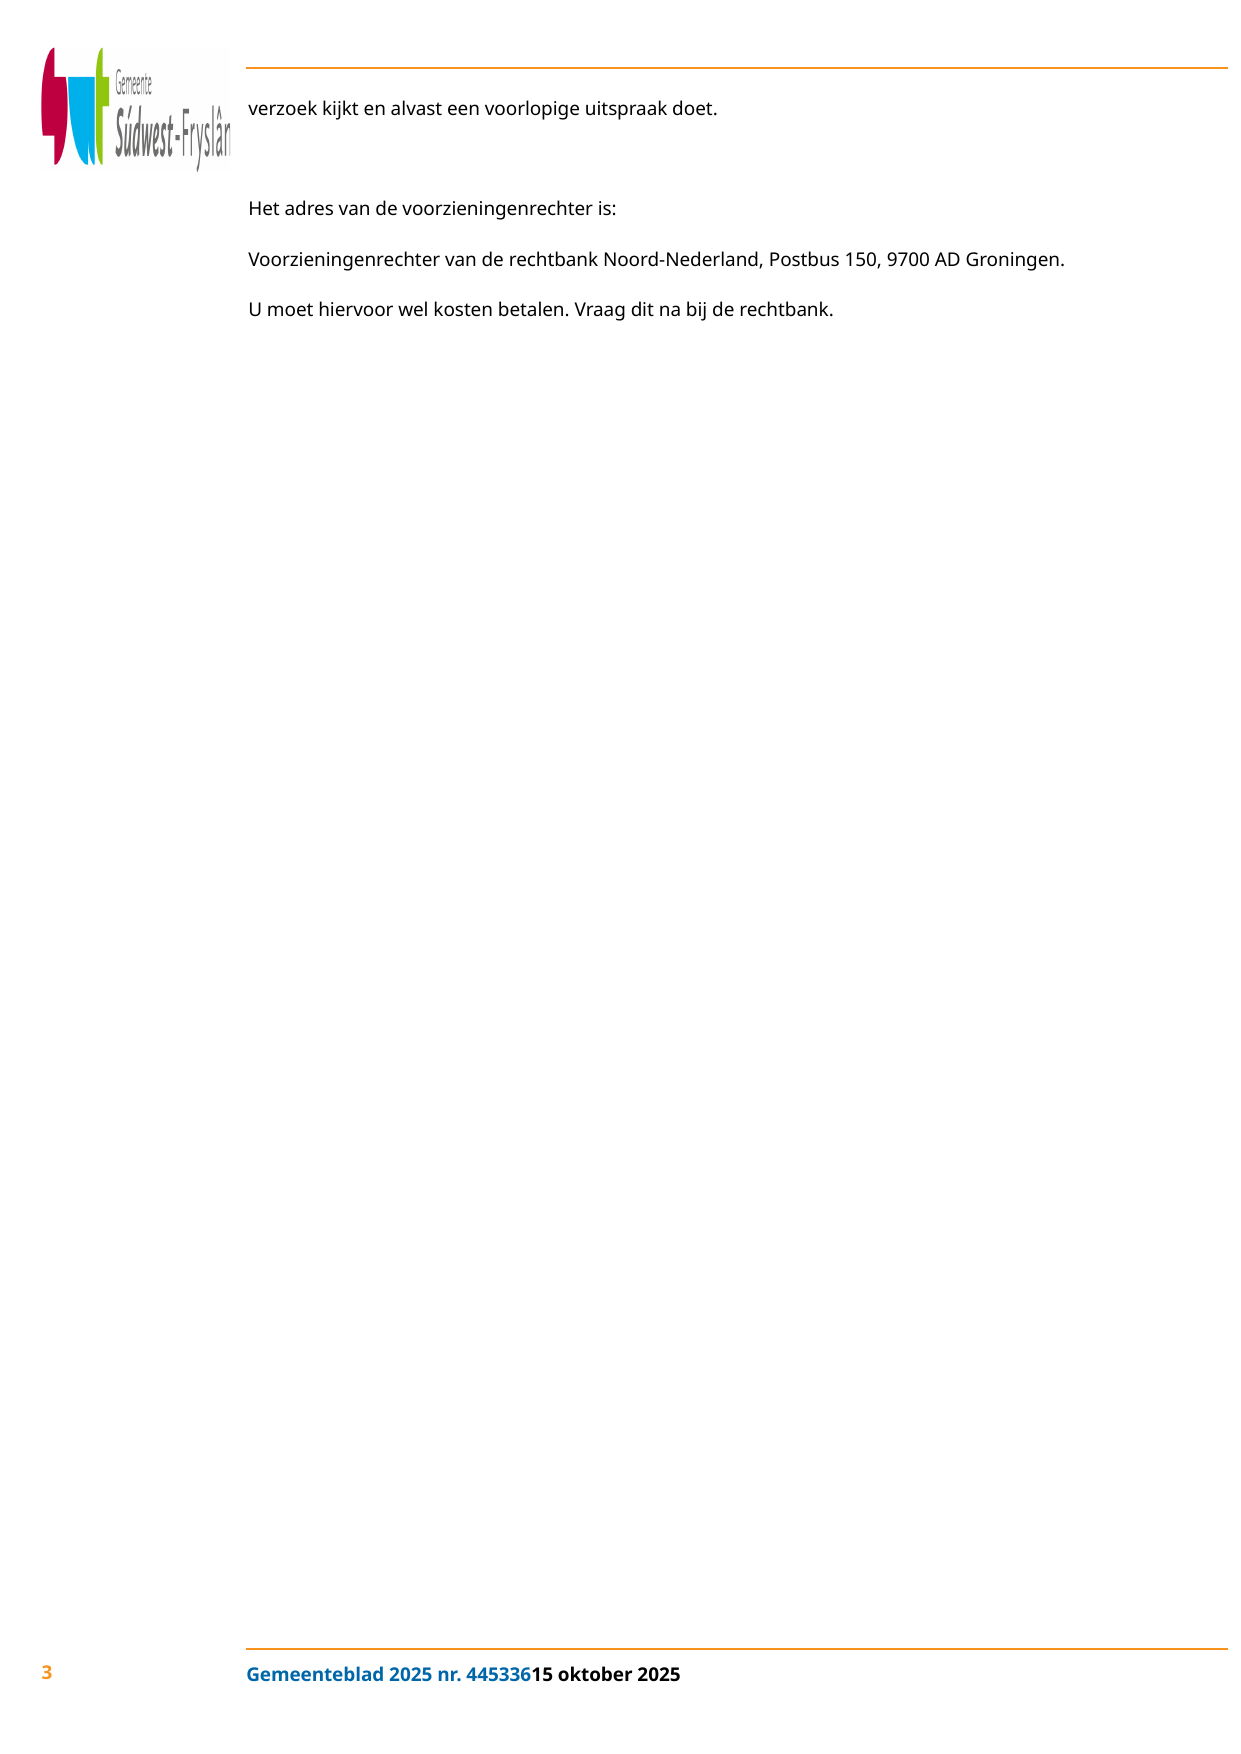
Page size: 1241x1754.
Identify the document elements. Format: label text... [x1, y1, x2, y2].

text U moet hiervoor wel kosten betalen. Vraag dit na bij de rechtbank. [248, 296, 1152, 322]
text Het adres van de voorzieningenrechter is: [248, 196, 1152, 221]
text Voorzieningenrechter van de rechtbank Noord-Nederland, Postbus 150, 9700 AD Groningen. [248, 246, 1152, 272]
picture [41, 47, 231, 172]
text verzoek kijkt en alvast een voorlopige uitspraak doet. [248, 95, 1152, 121]
